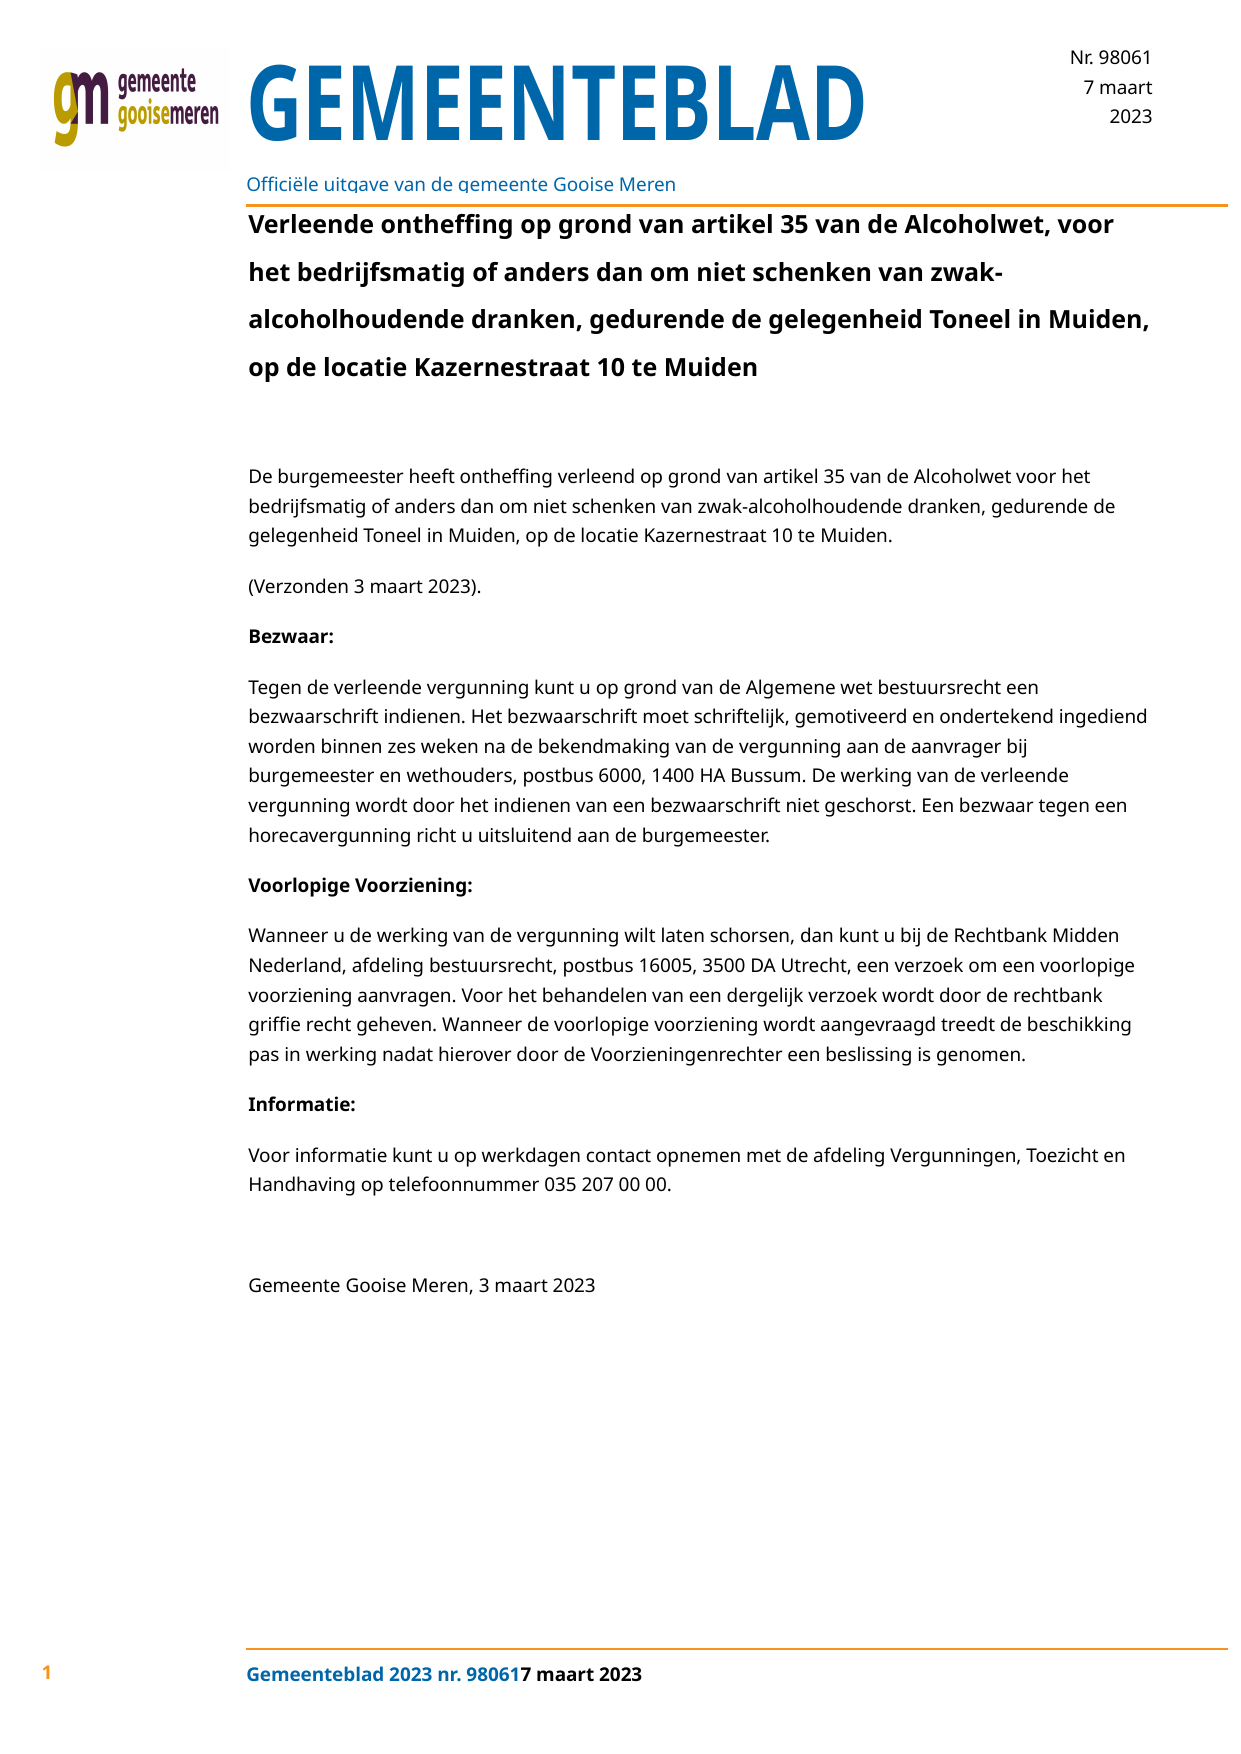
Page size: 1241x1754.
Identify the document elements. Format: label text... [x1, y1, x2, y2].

text Informatie: [248, 1091, 1152, 1117]
text Verleende ontheffing op grond van artikel 35 van de Alcoholwet, voor het bedrijfsmatig of anders dan om niet schenken van zwak-alcoholhoudende dranken, gedurende de gelegenheid Toneel in Muiden, op de locatie Kazernestraat 10 te Muiden [248, 207, 1152, 384]
text Wanneer u de werking van de vergunning wilt laten schorsen, dan kunt u bij de Rechtbank Midden Nederland, afdeling bestuursrecht, postbus 16005, 3500 DA Utrecht, een verzoek om een voorlopige voorziening aanvragen. Voor het behandelen van een dergelijk verzoek wordt door de rechtbank griffie recht geheven. Wanneer de voorlopige voorziening wordt aangevraagd treedt de beschikking pas in werking nadat hierover door de Voorzieningenrechter een beslissing is genomen. [248, 923, 1152, 1067]
text De burgemeester heeft ontheffing verleend op grond van artikel 35 van de Alcoholwet voor het bedrijfsmatig of anders dan om niet schenken van zwak-alcoholhoudende dranken, gedurende de gelegenheid Toneel in Muiden, op de locatie Kazernestraat 10 te Muiden. [248, 463, 1152, 548]
picture [41, 47, 231, 172]
text Voor informatie kunt u op werkdagen contact opnemen met de afdeling Vergunningen, Toezicht en Handhaving op telefoonnummer 035 207 00 00. [248, 1142, 1152, 1197]
text Tegen de verleende vergunning kunt u op grond van de Algemene wet bestuursrecht een bezwaarschrift indienen. Het bezwaarschrift moet schriftelijk, gemotiveerd en ondertekend ingediend worden binnen zes weken na de bekendmaking van de vergunning aan de aanvrager bij burgemeester en wethouders, postbus 6000, 1400 HA Bussum. De werking van de verleende vergunning wordt door het indienen van een bezwaarschrift niet geschorst. Een bezwaar tegen een horecavergunning richt u uitsluitend aan de burgemeester. [248, 674, 1152, 848]
text Bezwaar: [248, 623, 1152, 649]
text Gemeente Gooise Meren, 3 maart 2023 [248, 1272, 1152, 1298]
text (Verzonden 3 maart 2023). [248, 573, 1152, 599]
text Voorlopige Voorziening: [248, 872, 1152, 898]
